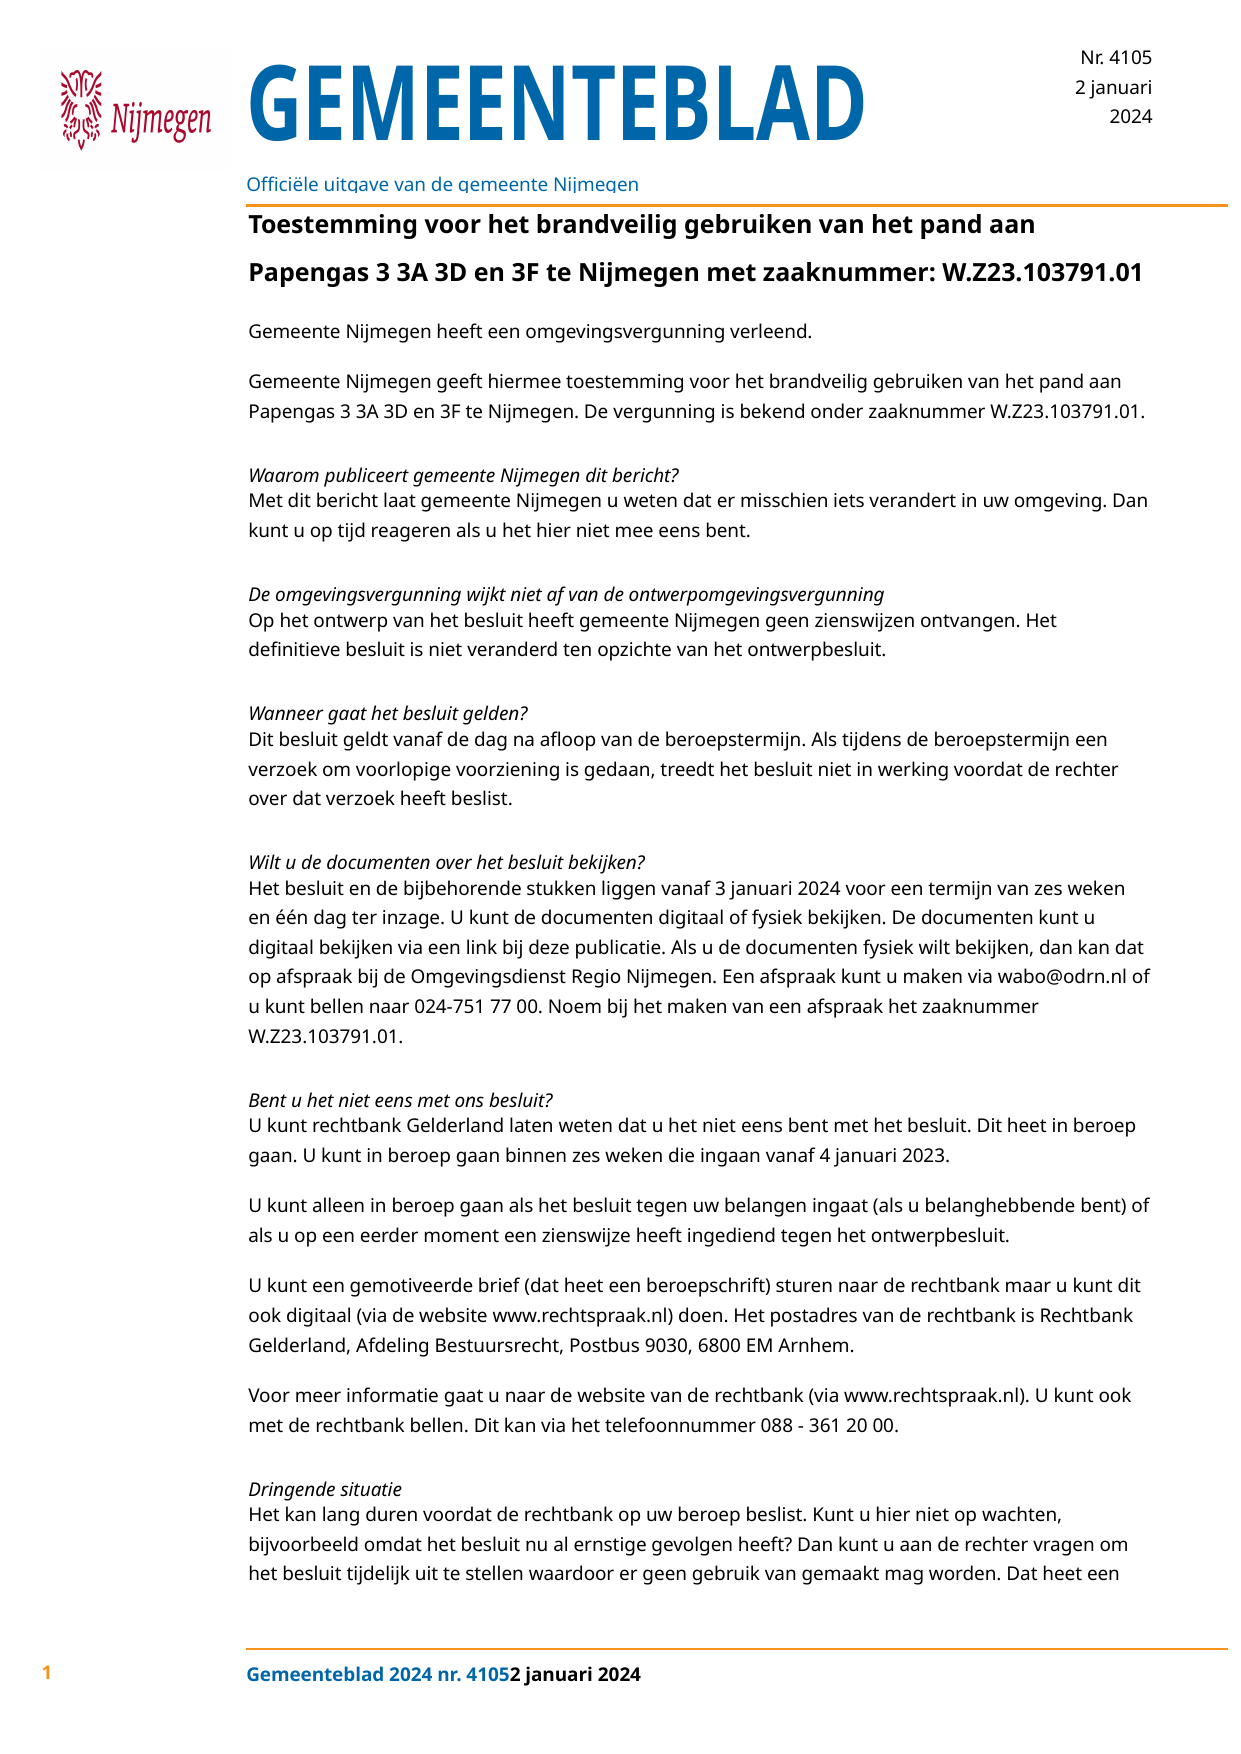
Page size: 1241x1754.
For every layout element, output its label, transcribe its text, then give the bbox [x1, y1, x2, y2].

text Toestemming voor het brandveilig gebruiken van het pand aan Papengas 3 3A 3D en 3F te Nijmegen met zaaknummer: W.Z23.103791.01 [248, 207, 1152, 288]
text Bent u het niet eens met ons besluit? [248, 1087, 1152, 1113]
text U kunt alleen in beroep gaan als het besluit tegen uw belangen ingaat (als u belanghebbende bent) of als u op een eerder moment een zienswijze heeft ingediend tegen het ontwerpbesluit. [248, 1193, 1152, 1248]
text Wanneer gaat het besluit gelden? [248, 700, 1152, 726]
text Dringende situatie [248, 1476, 1152, 1501]
text U kunt rechtbank Gelderland laten weten dat u het niet eens bent met het besluit. Dit heet in beroep gaan. U kunt in beroep gaan binnen zes weken die ingaan vanaf 4 januari 2023. [248, 1113, 1152, 1168]
text Wilt u de documenten over het besluit bekijken? [248, 849, 1152, 875]
text U kunt een gemotiveerde brief (dat heet een beroepschrift) sturen naar de rechtbank maar u kunt dit ook digitaal (via de website www.rechtspraak.nl) doen. Het postadres van de rechtbank is Rechtbank Gelderland, Afdeling Bestuursrecht, Postbus 9030, 6800 EM Arnhem. [248, 1273, 1152, 1357]
text Voor meer informatie gaat u naar de website van de rechtbank (via www.rechtspraak.nl). U kunt ook met de rechtbank bellen. Dit kan via het telefoonnummer 088 - 361 20 00. [248, 1382, 1152, 1437]
picture [41, 47, 231, 172]
text De omgevingsvergunning wijkt niet af van de ontwerpomgevingsvergunning [248, 581, 1152, 607]
text Waarom publiceert gemeente Nijmegen dit bericht? [248, 462, 1152, 488]
text Het besluit en de bijbehorende stukken liggen vanaf 3 januari 2024 voor een termijn van zes weken en één dag ter inzage. U kunt de documenten digitaal of fysiek bekijken. De documenten kunt u digitaal bekijken via een link bij deze publicatie. Als u de documenten fysiek wilt bekijken, dan kan dat op afspraak bij de Omgevingsdienst Regio Nijmegen. Een afspraak kunt u maken via wabo@odrn.nl of u kunt bellen naar 024-751 77 00. Noem bij het maken van een afspraak het zaaknummer W.Z23.103791.01. [248, 875, 1152, 1049]
text Met dit bericht laat gemeente Nijmegen u weten dat er misschien iets verandert in uw omgeving. Dan kunt u op tijd reageren als u het hier niet mee eens bent. [248, 488, 1152, 543]
text Dit besluit geldt vanaf de dag na afloop van de beroepstermijn. Als tijdens de beroepstermijn een verzoek om voorlopige voorziening is gedaan, treedt het besluit niet in werking voordat de rechter over dat verzoek heeft beslist. [248, 726, 1152, 811]
text Op het ontwerp van het besluit heeft gemeente Nijmegen geen zienswijzen ontvangen. Het definitieve besluit is niet veranderd ten opzichte van het ontwerpbesluit. [248, 607, 1152, 662]
text Gemeente Nijmegen heeft een omgevingsvergunning verleend. [248, 318, 1152, 344]
text Gemeente Nijmegen geeft hiermee toestemming voor het brandveilig gebruiken van het pand aan Papengas 3 3A 3D en 3F te Nijmegen. De vergunning is bekend onder zaaknummer W.Z23.103791.01. [248, 368, 1152, 424]
text Het kan lang duren voordat de rechtbank op uw beroep beslist. Kunt u hier niet op wachten, bijvoorbeeld omdat het besluit nu al ernstige gevolgen heeft? Dan kunt u aan de rechter vragen om het besluit tijdelijk uit te stellen waardoor er geen gebruik van gemaakt mag worden. Dat heet een [248, 1501, 1152, 1586]
